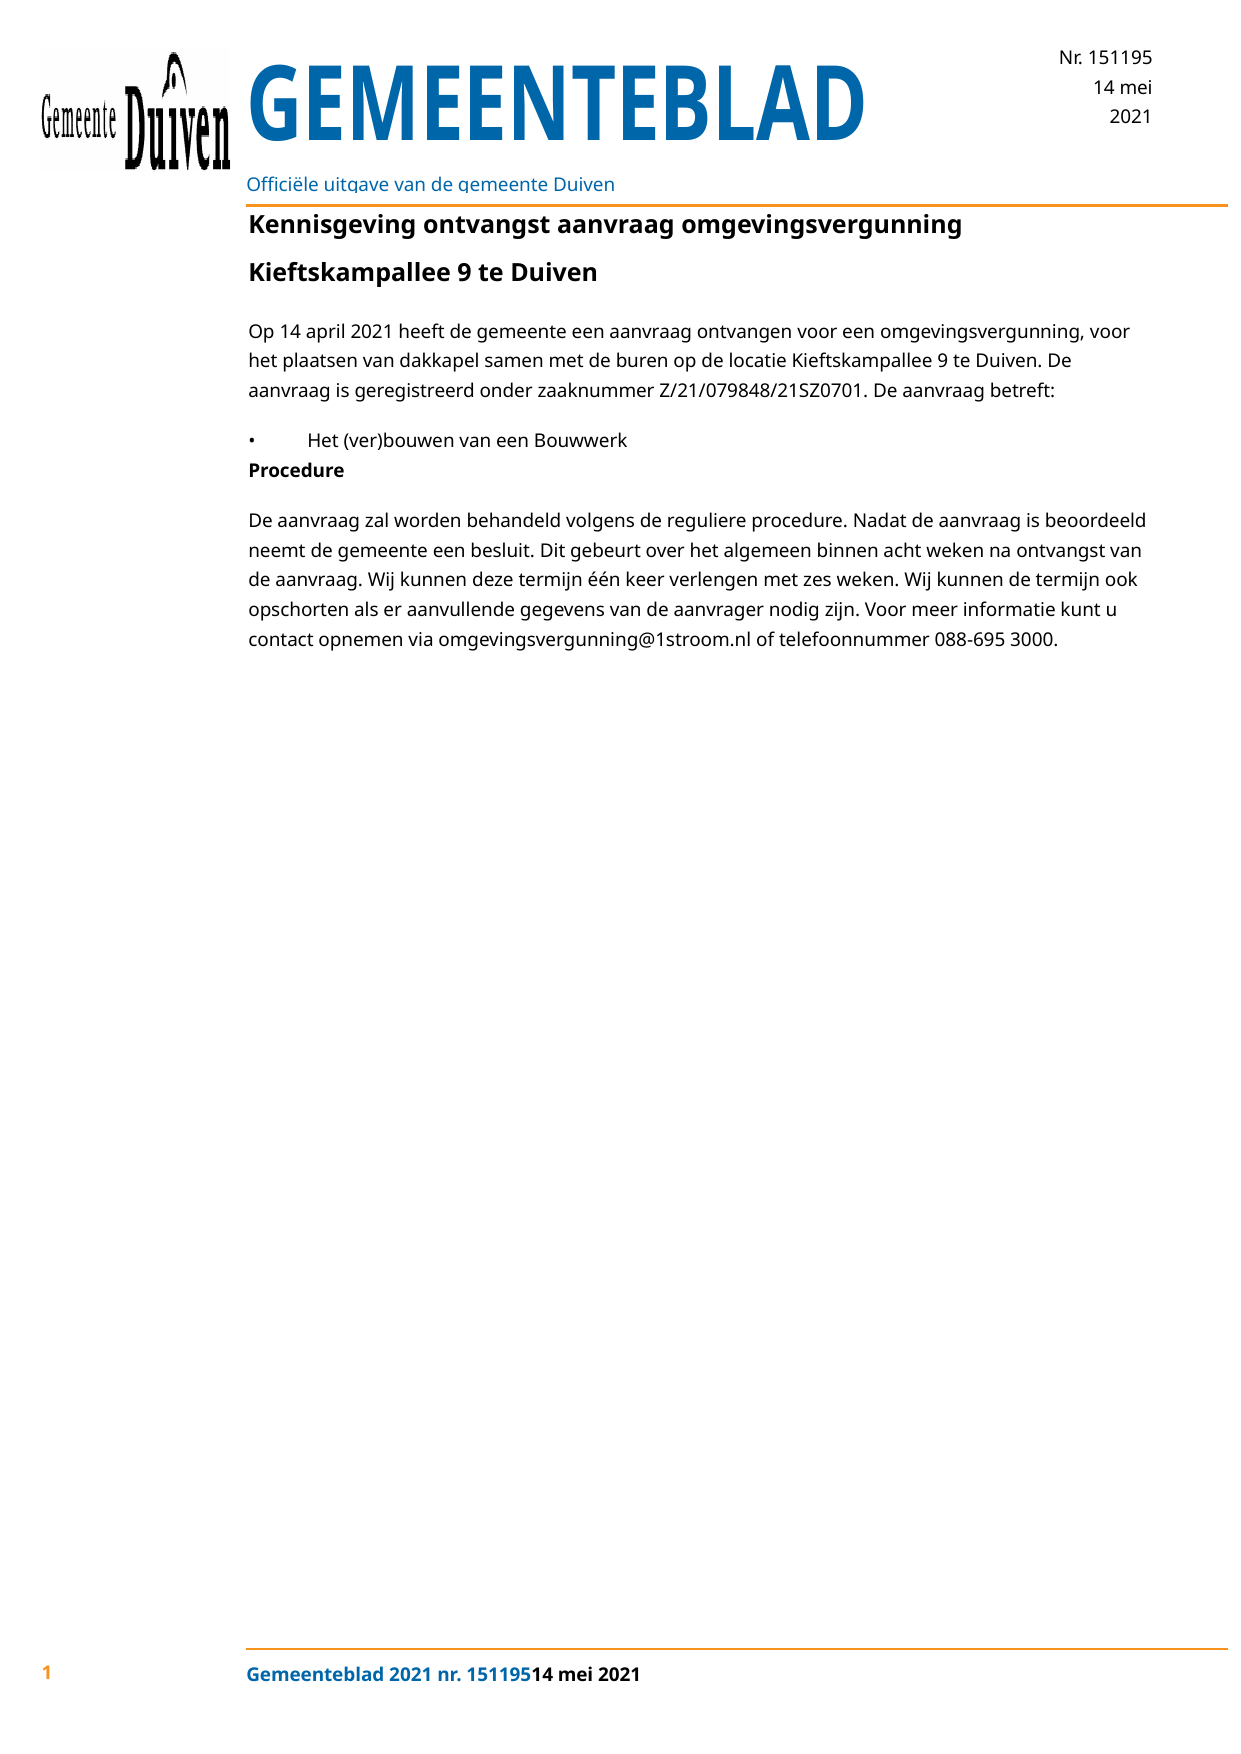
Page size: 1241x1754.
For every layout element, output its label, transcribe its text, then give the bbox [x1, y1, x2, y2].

picture [41, 47, 231, 172]
text De aanvraag zal worden behandeld volgens de reguliere procedure. Nadat de aanvraag is beoordeeld neemt de gemeente een besluit. Dit gebeurt over het algemeen binnen acht weken na ontvangst van de aanvraag. Wij kunnen deze termijn één keer verlengen met zes weken. Wij kunnen de termijn ook opschorten als er aanvullende gegevens van de aanvrager nodig zijn. Voor meer informatie kunt u contact opnemen via omgevingsvergunning@1stroom.nl of telefoonnummer 088-695 3000. [248, 507, 1152, 652]
text Kennisgeving ontvangst aanvraag omgevingsvergunning Kieftskampallee 9 te Duiven [248, 207, 1152, 288]
text Op 14 april 2021 heeft de gemeente een aanvraag ontvangen voor een omgevingsvergunning, voor het plaatsen van dakkapel samen met de buren op de locatie Kieftskampallee 9 te Duiven. De aanvraag is geregistreerd onder zaaknummer Z/21/079848/21SZ0701. De aanvraag betreft: [248, 318, 1152, 403]
list Het (ver)bouwen van een Bouwwerk [248, 427, 1152, 453]
text Procedure [248, 457, 1152, 483]
